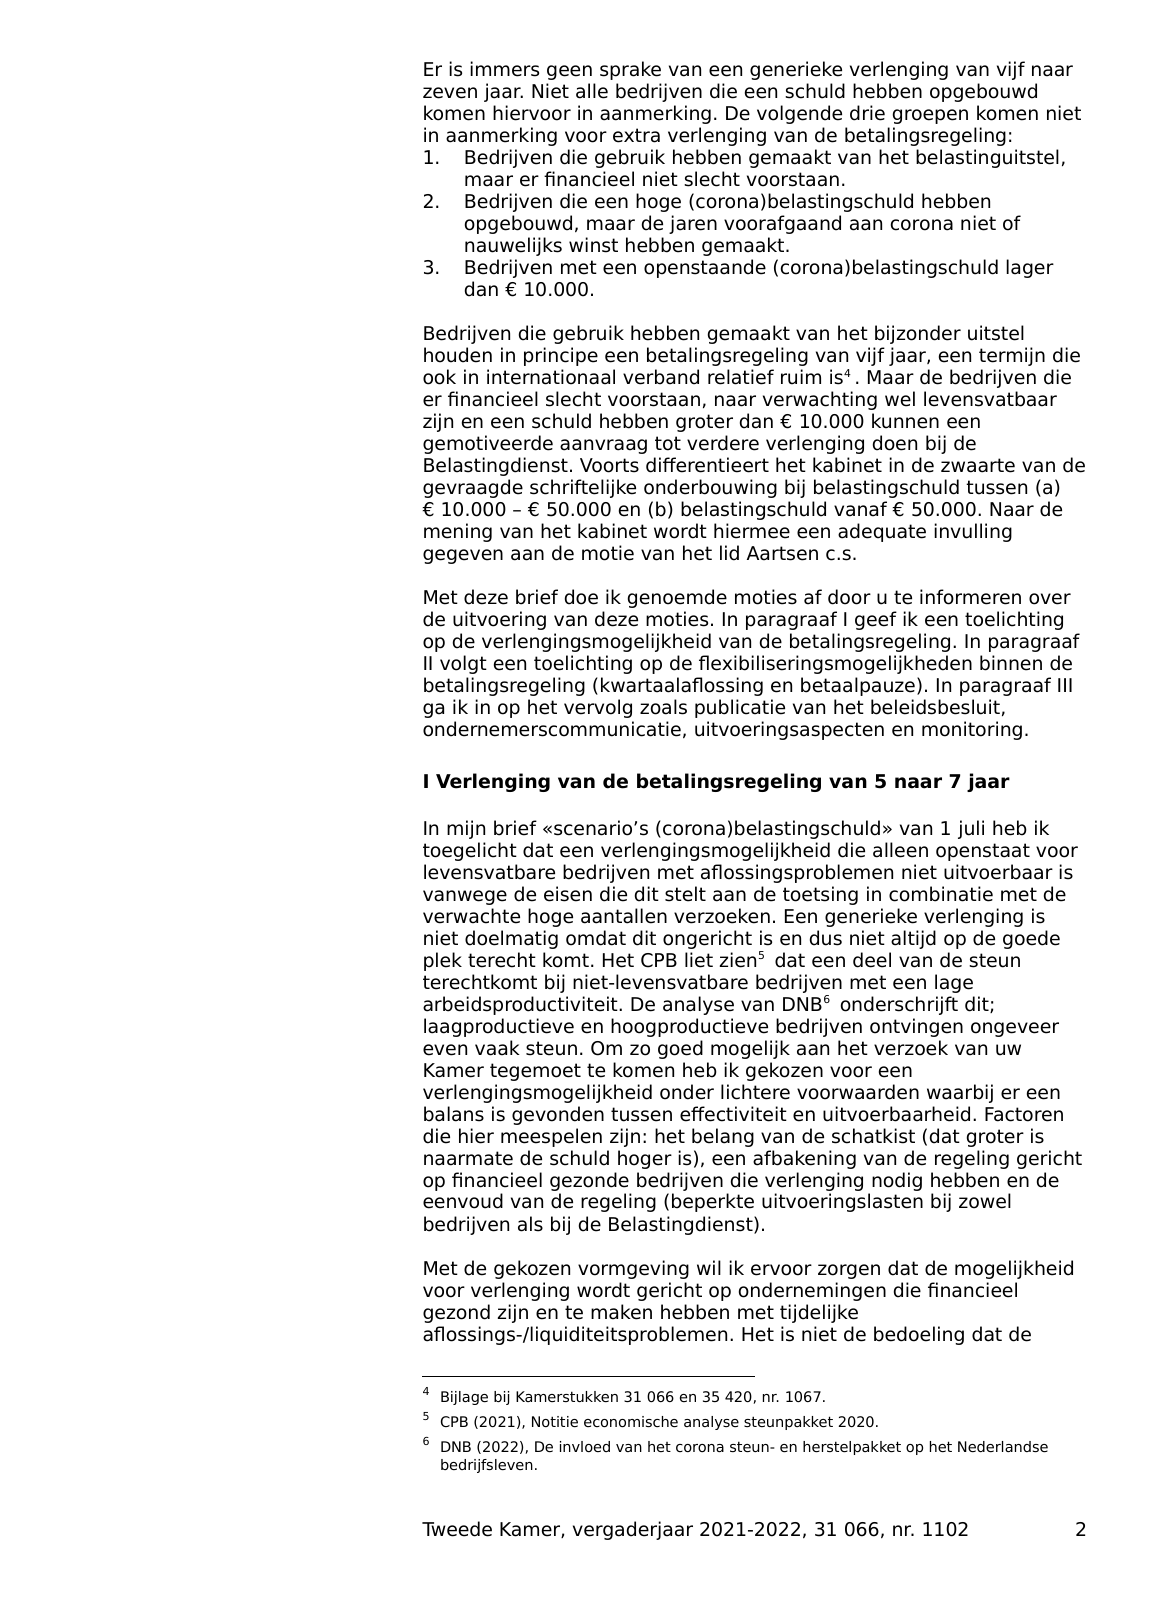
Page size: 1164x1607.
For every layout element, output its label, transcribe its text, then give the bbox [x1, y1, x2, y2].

text Met de gekozen vormgeving wil ik ervoor zorgen dat de mogelijkheid voor verlenging wordt gericht op ondernemingen die financieel gezond zijn en te maken hebben met tijdelijke aflossings-/liquiditeitsproblemen. Het is niet de bedoeling dat de [422, 1258, 1087, 1346]
text CPB (2021), Notitie economische analyse steunpakket 2020. [422, 1410, 1087, 1432]
text Met deze brief doe ik genoemde moties af door u te informeren over de uitvoering van deze moties. In paragraaf I geef ik een toelichting op de verlengingsmogelijkheid van de betalingsregeling. In paragraaf II volgt een toelichting op de flexibiliseringsmogelijkheden binnen de betalingsregeling (kwartaalaflossing en betaalpauze). In paragraaf III ga ik in op het vervolg zoals publicatie van het beleidsbesluit, ondernemerscommunicatie, uitvoeringsaspecten en monitoring. [422, 587, 1087, 741]
subtitle I Verlenging van de betalingsregeling van 5 naar 7 jaar [422, 771, 1087, 793]
text 2. Bedrijven die een hoge (corona)belastingschuld hebben opgebouwd, maar de jaren voorafgaand aan corona niet of nauwelijks winst hebben gemaakt. [422, 191, 1087, 257]
text 1. Bedrijven die gebruik hebben gemaakt van het belastinguitstel, maar er financieel niet slecht voorstaan. [422, 147, 1087, 191]
text In mijn brief «scenario’s (corona)belastingschuld» van 1 juli heb ik toegelicht dat een verlengingsmogelijkheid die alleen openstaat voor levensvatbare bedrijven met aflossingsproblemen niet uitvoerbaar is vanwege de eisen die dit stelt aan de toetsing in combinatie met de verwachte hoge aantallen verzoeken. Een generieke verlenging is niet doelmatig omdat dit ongericht is en dus niet altijd op de goede plek terecht komt. Het CPB liet zien dat een deel van de steun terechtkomt bij niet-levensvatbare bedrijven met een lage arbeidsproductiviteit. De analyse van DNB onderschrijft dit; laagproductieve en hoogproductieve bedrijven ontvingen ongeveer even vaak steun. Om zo goed mogelijk aan het verzoek van uw Kamer tegemoet te komen heb ik gekozen voor een verlengingsmogelijkheid onder lichtere voorwaarden waarbij er een balans is gevonden tussen effectiviteit en uitvoerbaarheid. Factoren die hier meespelen zijn: het belang van de schatkist (dat groter is naarmate de schuld hoger is), een afbakening van de regeling gericht op financieel gezonde bedrijven die verlenging nodig hebben en de eenvoud van de regeling (beperkte uitvoeringslasten bij zowel bedrijven als bij de Belastingdienst). [422, 818, 1087, 1235]
text DNB (2022), De invloed van het corona steun- en herstelpakket op het Nederlandse bedrijfsleven. [422, 1435, 1087, 1474]
text Bijlage bij Kamerstukken 31 066 en 35 420, nr. 1067. [422, 1385, 1087, 1407]
text 3. Bedrijven met een openstaande (corona)belastingschuld lager dan € 10.000. [422, 257, 1087, 301]
text Er is immers geen sprake van een generieke verlenging van vijf naar zeven jaar. Niet alle bedrijven die een schuld hebben opgebouwd komen hiervoor in aanmerking. De volgende drie groepen komen niet in aanmerking voor extra verlenging van de betalingsregeling: [422, 59, 1087, 147]
text Bedrijven die gebruik hebben gemaakt van het bijzonder uitstel houden in principe een betalingsregeling van vijf jaar, een termijn die ook in internationaal verband relatief ruim is. Maar de bedrijven die er financieel slecht voorstaan, naar verwachting wel levensvatbaar zijn en een schuld hebben groter dan € 10.000 kunnen een gemotiveerde aanvraag tot verdere verlenging doen bij de Belastingdienst. Voorts differentieert het kabinet in de zwaarte van de gevraagde schriftelijke onderbouwing bij belastingschuld tussen (a) € 10.000 – € 50.000 en (b) belastingschuld vanaf € 50.000. Naar de mening van het kabinet wordt hiermee een adequate invulling gegeven aan de motie van het lid Aartsen c.s. [422, 323, 1087, 565]
